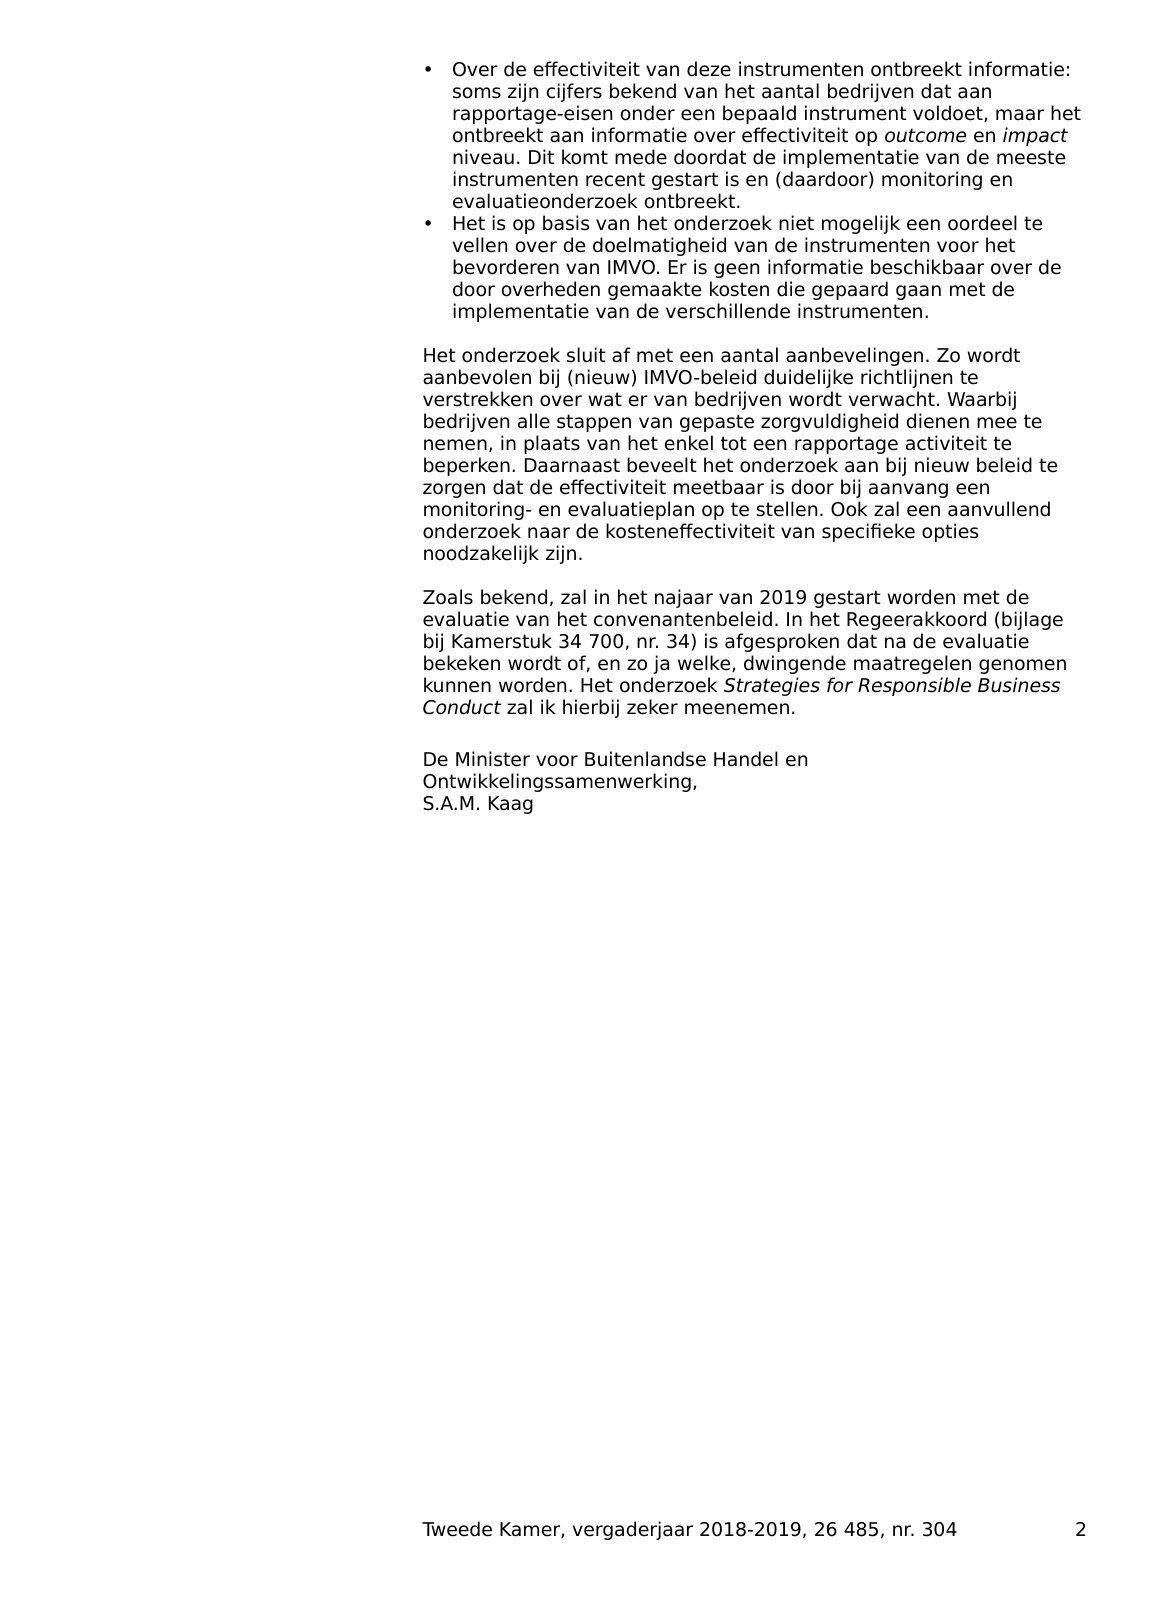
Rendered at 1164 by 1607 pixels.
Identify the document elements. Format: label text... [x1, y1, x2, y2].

text De Minister voor Buitenlandse Handel en Ontwikkelingssamenwerking, S.A.M. Kaag [422, 749, 1087, 815]
text • Over de effectiviteit van deze instrumenten ontbreekt informatie: soms zijn cijfers bekend van het aantal bedrijven dat aan rapportage-eisen onder een bepaald instrument voldoet, maar het ontbreekt aan informatie over effectiviteit op outcome en impact niveau. Dit komt mede doordat de implementatie van de meeste instrumenten recent gestart is en (daardoor) monitoring en evaluatieonderzoek ontbreekt. [422, 59, 1087, 213]
text • Het is op basis van het onderzoek niet mogelijk een oordeel te vellen over de doelmatigheid van de instrumenten voor het bevorderen van IMVO. Er is geen informatie beschikbaar over de door overheden gemaakte kosten die gepaard gaan met de implementatie van de verschillende instrumenten. [422, 213, 1087, 323]
text Het onderzoek sluit af met een aantal aanbevelingen. Zo wordt aanbevolen bij (nieuw) IMVO-beleid duidelijke richtlijnen te verstrekken over wat er van bedrijven wordt verwacht. Waarbij bedrijven alle stappen van gepaste zorgvuldigheid dienen mee te nemen, in plaats van het enkel tot een rapportage activiteit te beperken. Daarnaast beveelt het onderzoek aan bij nieuw beleid te zorgen dat de effectiviteit meetbaar is door bij aanvang een monitoring- en evaluatieplan op te stellen. Ook zal een aanvullend onderzoek naar de kosteneffectiviteit van specifieke opties noodzakelijk zijn. [422, 345, 1087, 565]
text Zoals bekend, zal in het najaar van 2019 gestart worden met de evaluatie van het convenantenbeleid. In het Regeerakkoord (bijlage bij Kamerstuk 34 700, nr. 34) is afgesproken dat na de evaluatie bekeken wordt of, en zo ja welke, dwingende maatregelen genomen kunnen worden. Het onderzoek Strategies for Responsible Business Conduct zal ik hierbij zeker meenemen. [422, 587, 1087, 719]
